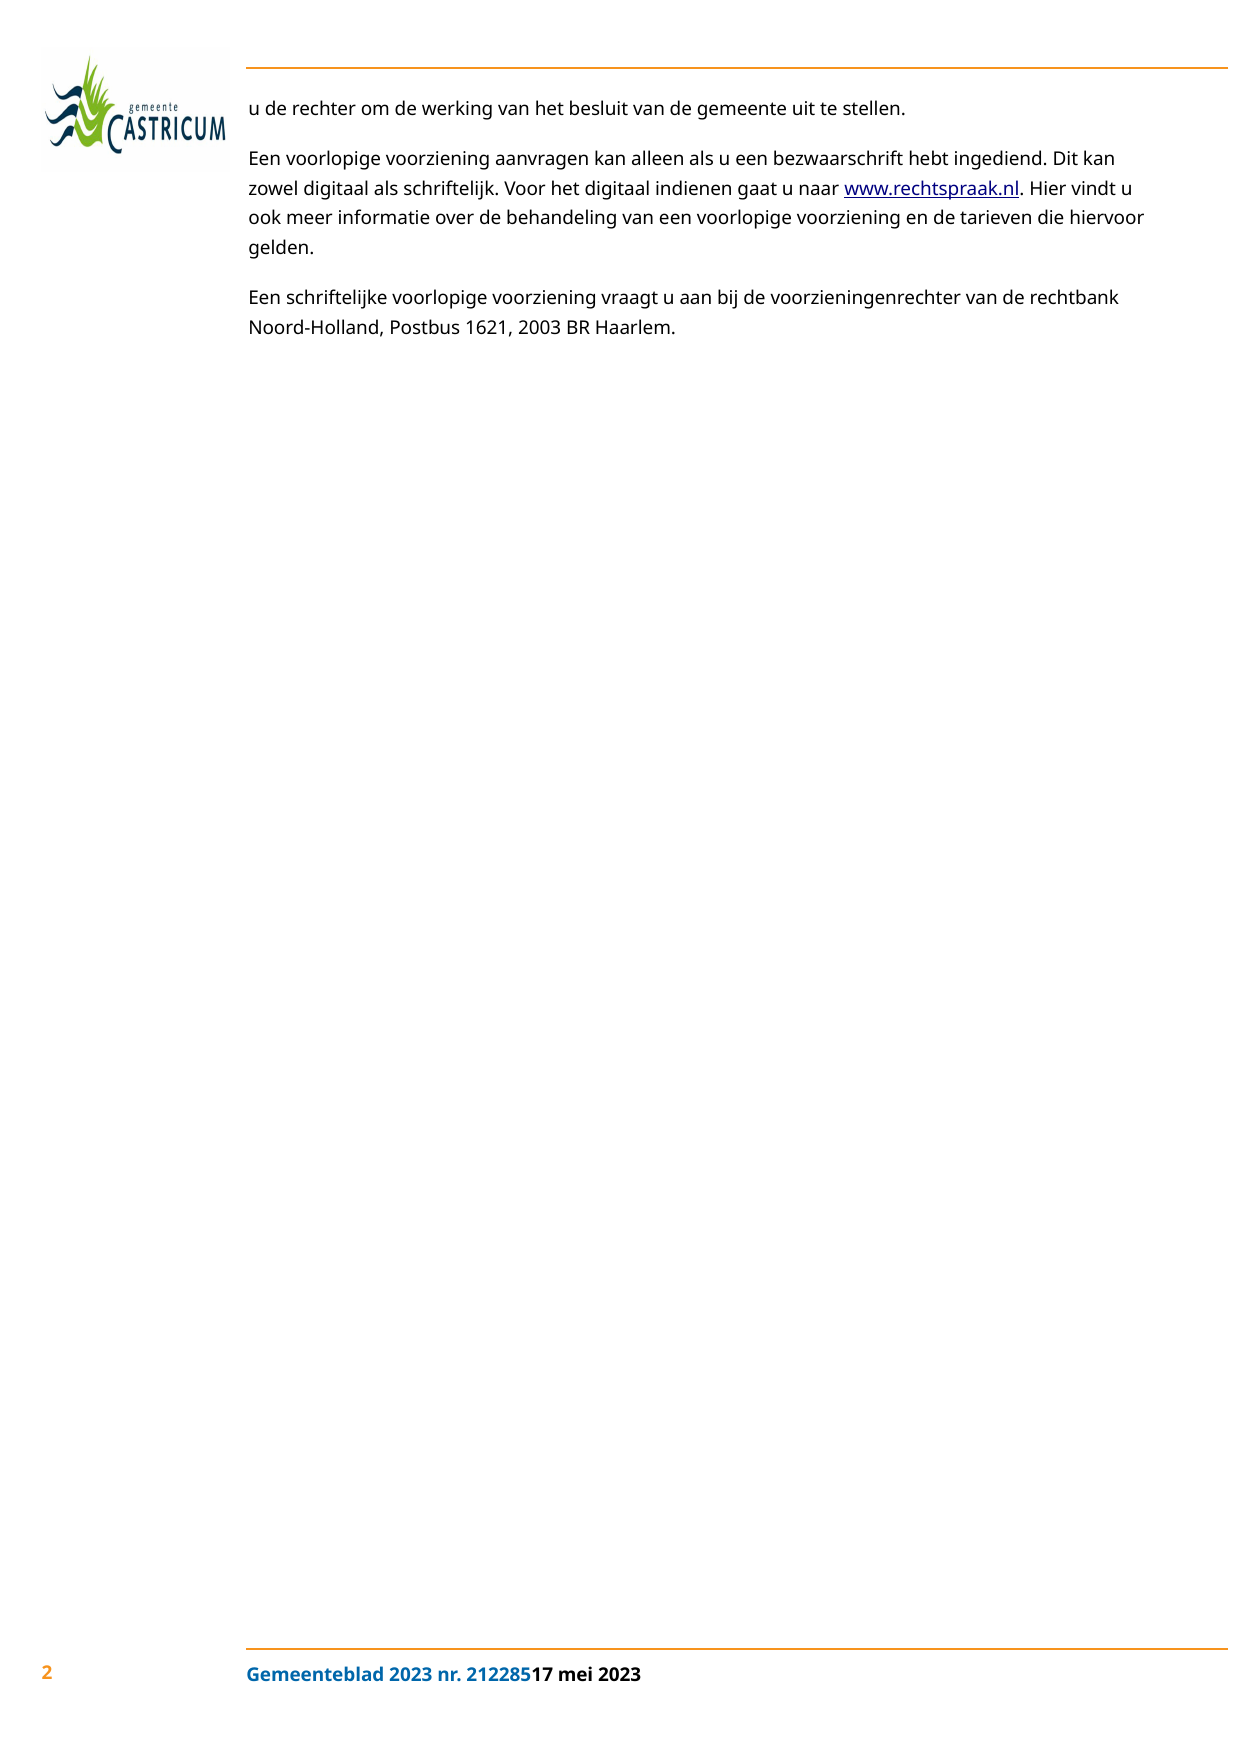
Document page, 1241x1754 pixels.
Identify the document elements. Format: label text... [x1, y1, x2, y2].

text u de rechter om de werking van het besluit van de gemeente uit te stellen. [248, 95, 1152, 121]
text Een schriftelijke voorlopige voorziening vraagt u aan bij de voorzieningenrechter van de rechtbank Noord-Holland, Postbus 1621, 2003 BR Haarlem. [248, 284, 1152, 340]
picture [41, 47, 231, 172]
text Een voorlopige voorziening aanvragen kan alleen als u een bezwaarschrift hebt ingediend. Dit kan zowel digitaal als schriftelijk. Voor het digitaal indienen gaat u naar www.rechtspraak.nl. Hier vindt u ook meer informatie over de behandeling van een voorlopige voorziening en de tarieven die hiervoor gelden. [248, 145, 1152, 260]
